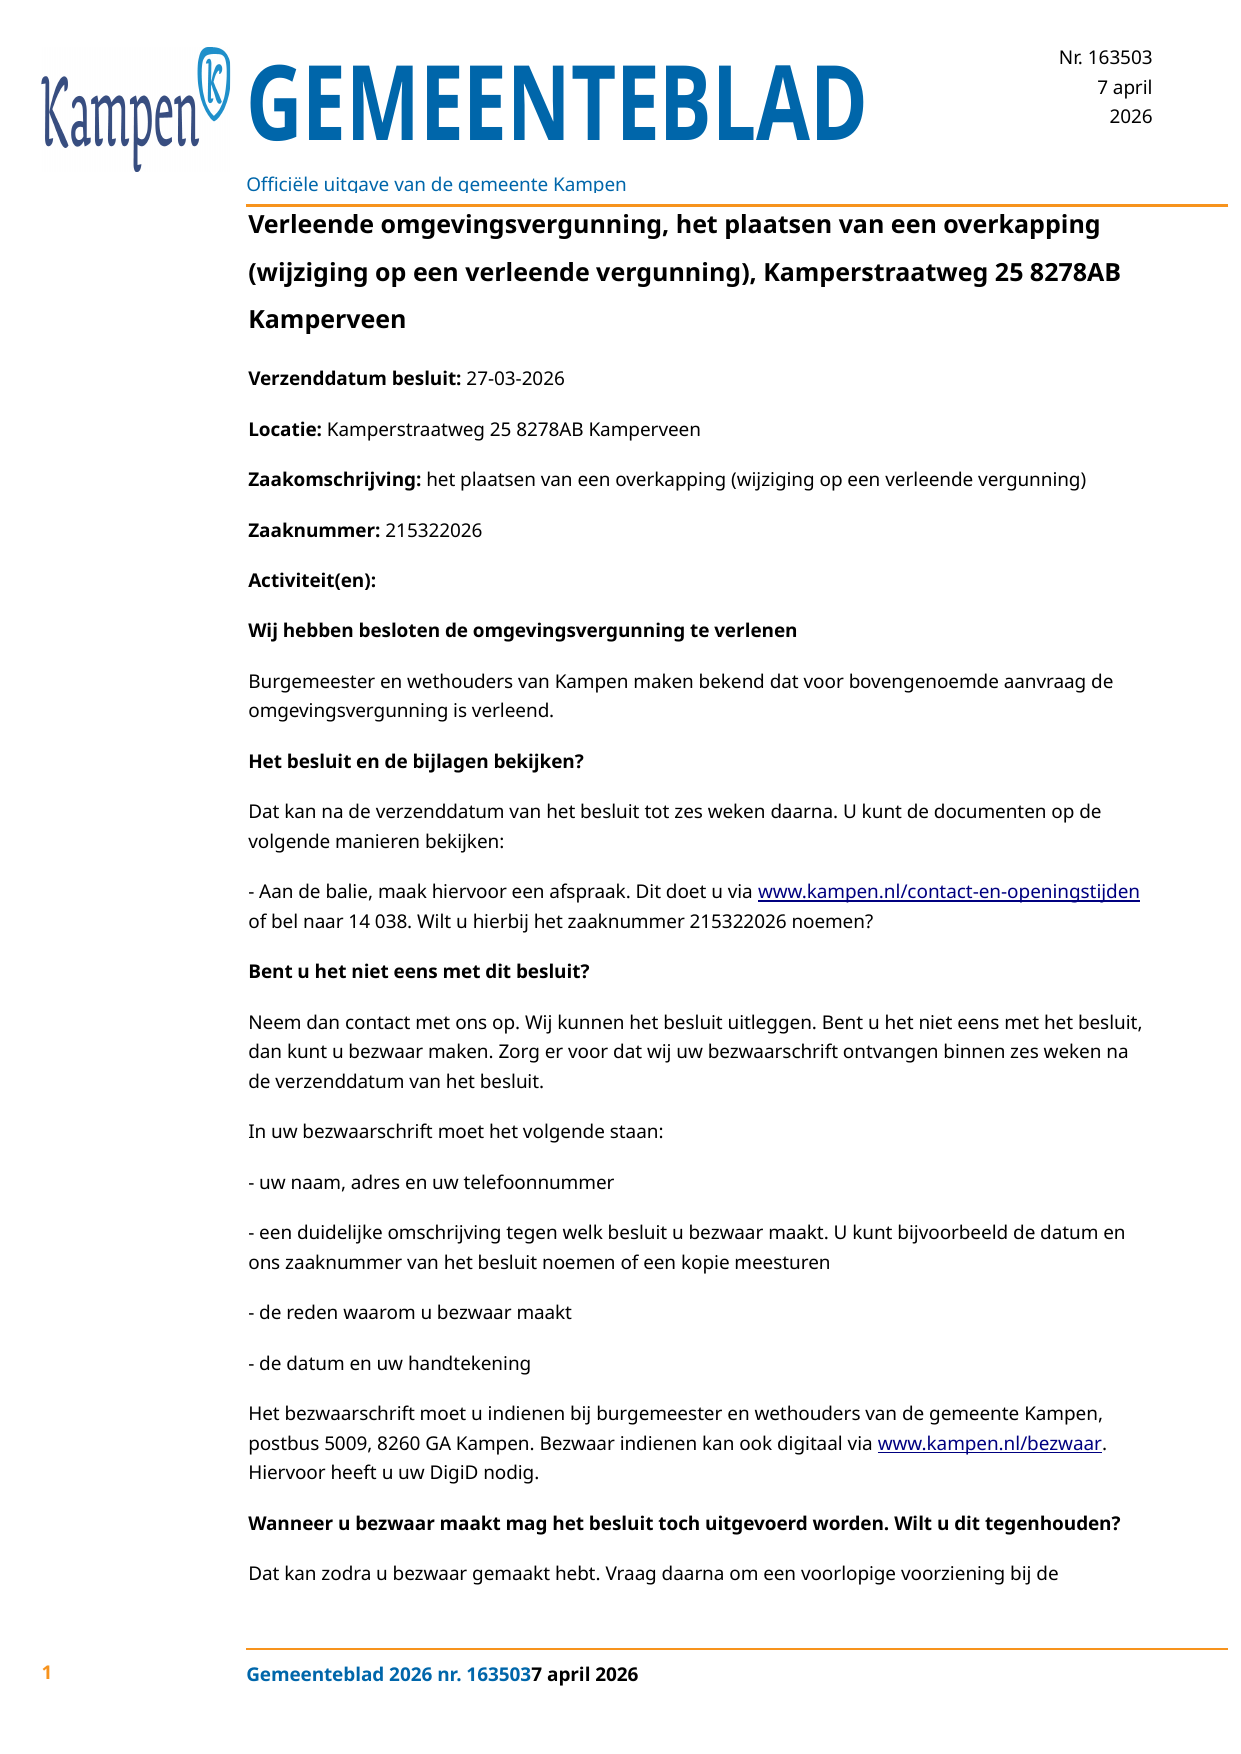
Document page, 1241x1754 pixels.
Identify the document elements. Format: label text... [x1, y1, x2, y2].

text - de reden waarom u bezwaar maakt [248, 1299, 1152, 1325]
text Zaaknummer: 215322026 [248, 517, 1152, 542]
picture [41, 47, 231, 172]
text Neem dan contact met ons op. Wij kunnen het besluit uitleggen. Bent u het niet eens met het besluit, dan kunt u bezwaar maken. Zorg er voor dat wij uw bezwaarschrift ontvangen binnen zes weken na de verzenddatum van het besluit. [248, 1009, 1152, 1094]
text Wanneer u bezwaar maakt mag het besluit toch uitgevoerd worden. Wilt u dit tegenhouden? [248, 1510, 1152, 1535]
text Locatie: Kamperstraatweg 25 8278AB Kamperveen [248, 416, 1152, 442]
text Dat kan zodra u bezwaar gemaakt hebt. Vraag daarna om een voorlopige voorziening bij de [248, 1560, 1152, 1586]
text - de datum en uw handtekening [248, 1350, 1152, 1375]
text - Aan de balie, maak hiervoor een afspraak. Dit doet u via www.kampen.nl/contact-en-openingstijden of bel naar 14 038. Wilt u hierbij het zaaknummer 215322026 noemen? [248, 878, 1152, 934]
text - een duidelijke omschrijving tegen welk besluit u bezwaar maakt. U kunt bijvoorbeeld de datum en ons zaaknummer van het besluit noemen of een kopie meesturen [248, 1219, 1152, 1274]
text Burgemeester en wethouders van Kampen maken bekend dat voor bovengenoemde aanvraag de omgevingsvergunning is verleend. [248, 668, 1152, 723]
text Verzenddatum besluit: 27-03-2026 [248, 366, 1152, 391]
text Activiteit(en): [248, 567, 1152, 593]
text Wij hebben besloten de omgevingsvergunning te verlenen [248, 618, 1152, 643]
text Bent u het niet eens met dit besluit? [248, 958, 1152, 984]
text Verleende omgevingsvergunning, het plaatsen van een overkapping (wijziging op een verleende vergunning), Kamperstraatweg 25 8278AB Kamperveen [248, 207, 1152, 336]
text Het besluit en de bijlagen bekijken? [248, 748, 1152, 774]
text - uw naam, adres en uw telefoonnummer [248, 1169, 1152, 1194]
text In uw bezwaarschrift moet het volgende staan: [248, 1118, 1152, 1144]
text Zaakomschrijving: het plaatsen van een overkapping (wijziging op een verleende vergunning) [248, 466, 1152, 492]
text Het bezwaarschrift moet u indienen bij burgemeester en wethouders van de gemeente Kampen, postbus 5009, 8260 GA Kampen. Bezwaar indienen kan ook digitaal via www.kampen.nl/bezwaar. Hiervoor heeft u uw DigiD nodig. [248, 1400, 1152, 1485]
text Dat kan na de verzenddatum van het besluit tot zes weken daarna. U kunt de documenten op de volgende manieren bekijken: [248, 798, 1152, 854]
